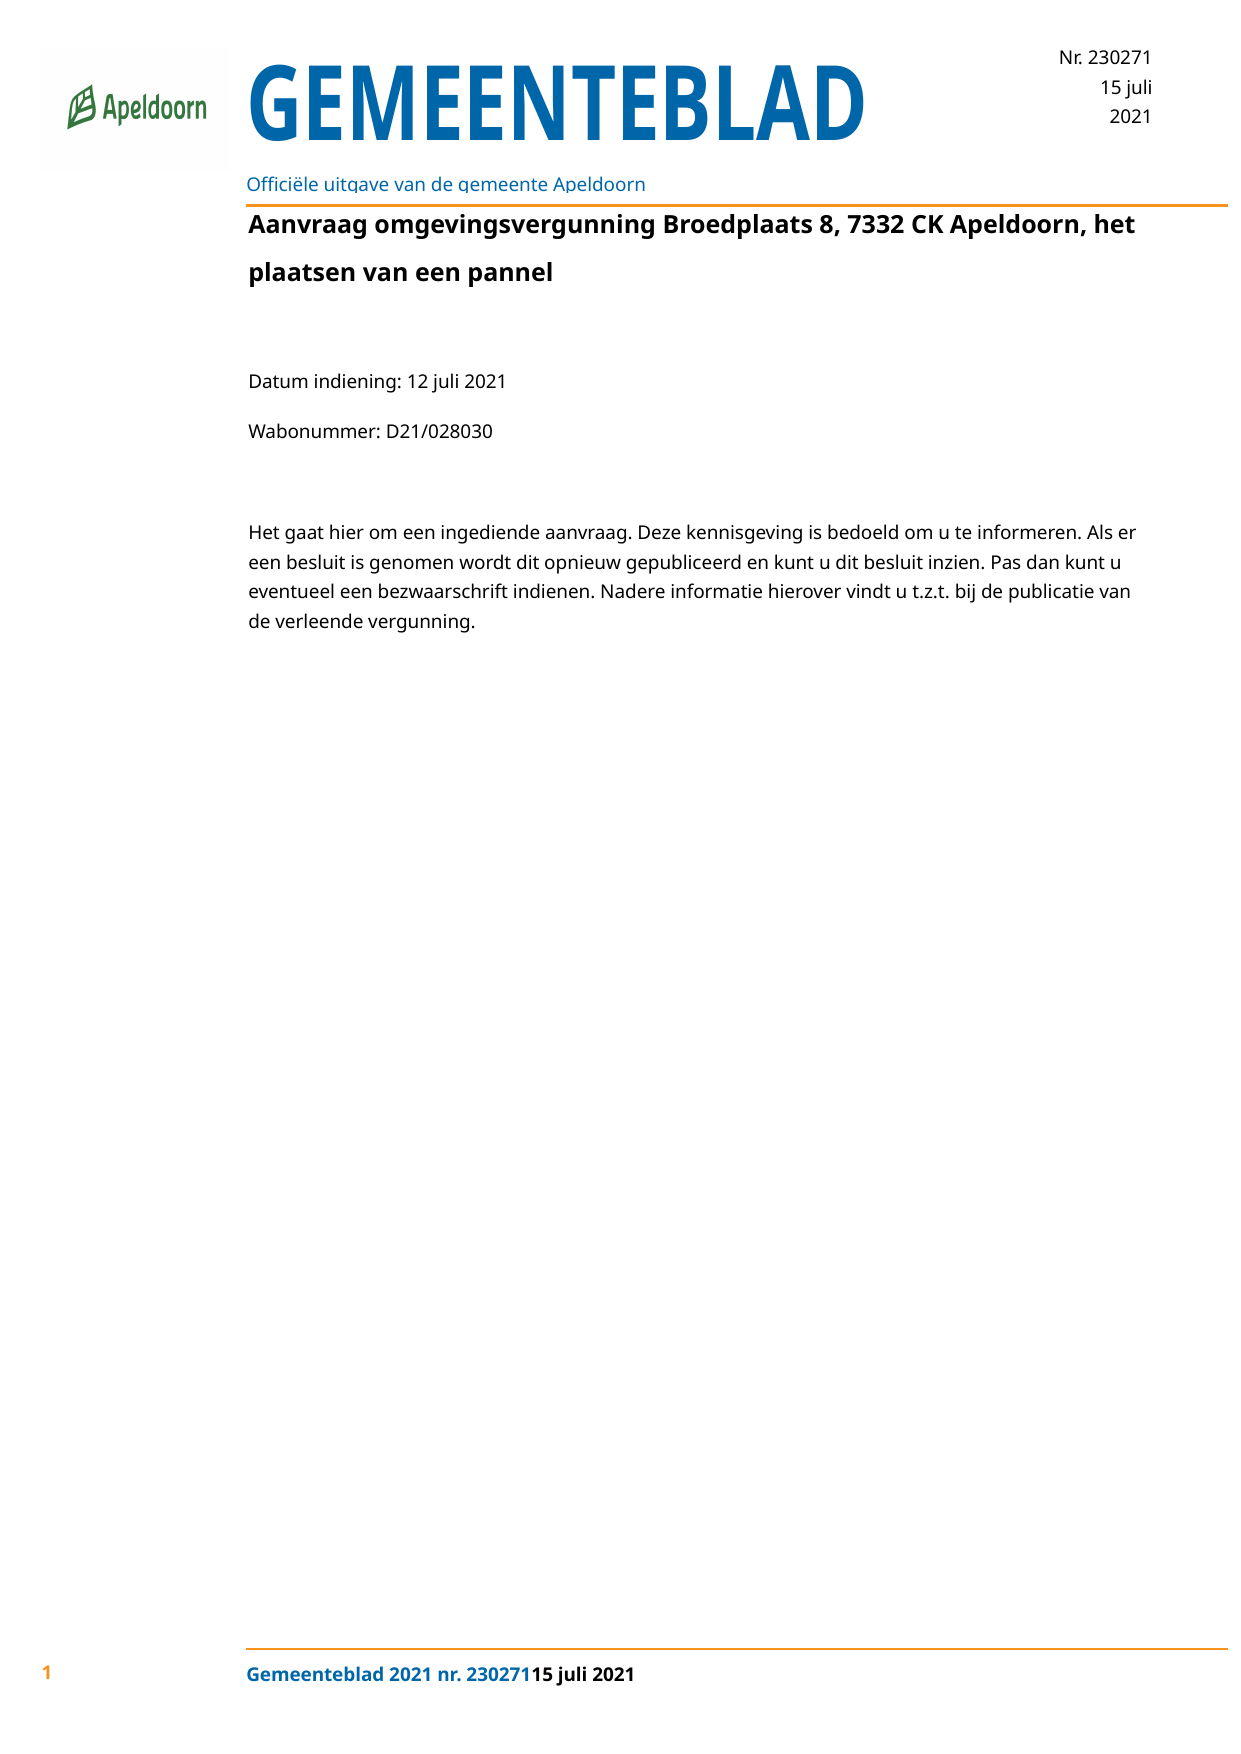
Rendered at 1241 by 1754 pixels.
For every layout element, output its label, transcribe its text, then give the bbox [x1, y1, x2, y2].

text Wabonummer: D21/028030 [248, 419, 1152, 444]
text Datum indiening: 12 juli 2021 [248, 368, 1152, 394]
text Het gaat hier om een ingediende aanvraag. Deze kennisgeving is bedoeld om u te informeren. Als er een besluit is genomen wordt dit opnieuw gepubliceerd en kunt u dit besluit inzien. Pas dan kunt u eventueel een bezwaarschrift indienen. Nadere informatie hierover vindt u t.z.t. bij de publicatie van de verleende vergunning. [248, 519, 1152, 634]
picture [41, 47, 231, 172]
text Aanvraag omgevingsvergunning Broedplaats 8, 7332 CK Apeldoorn, het plaatsen van een pannel [248, 207, 1152, 288]
